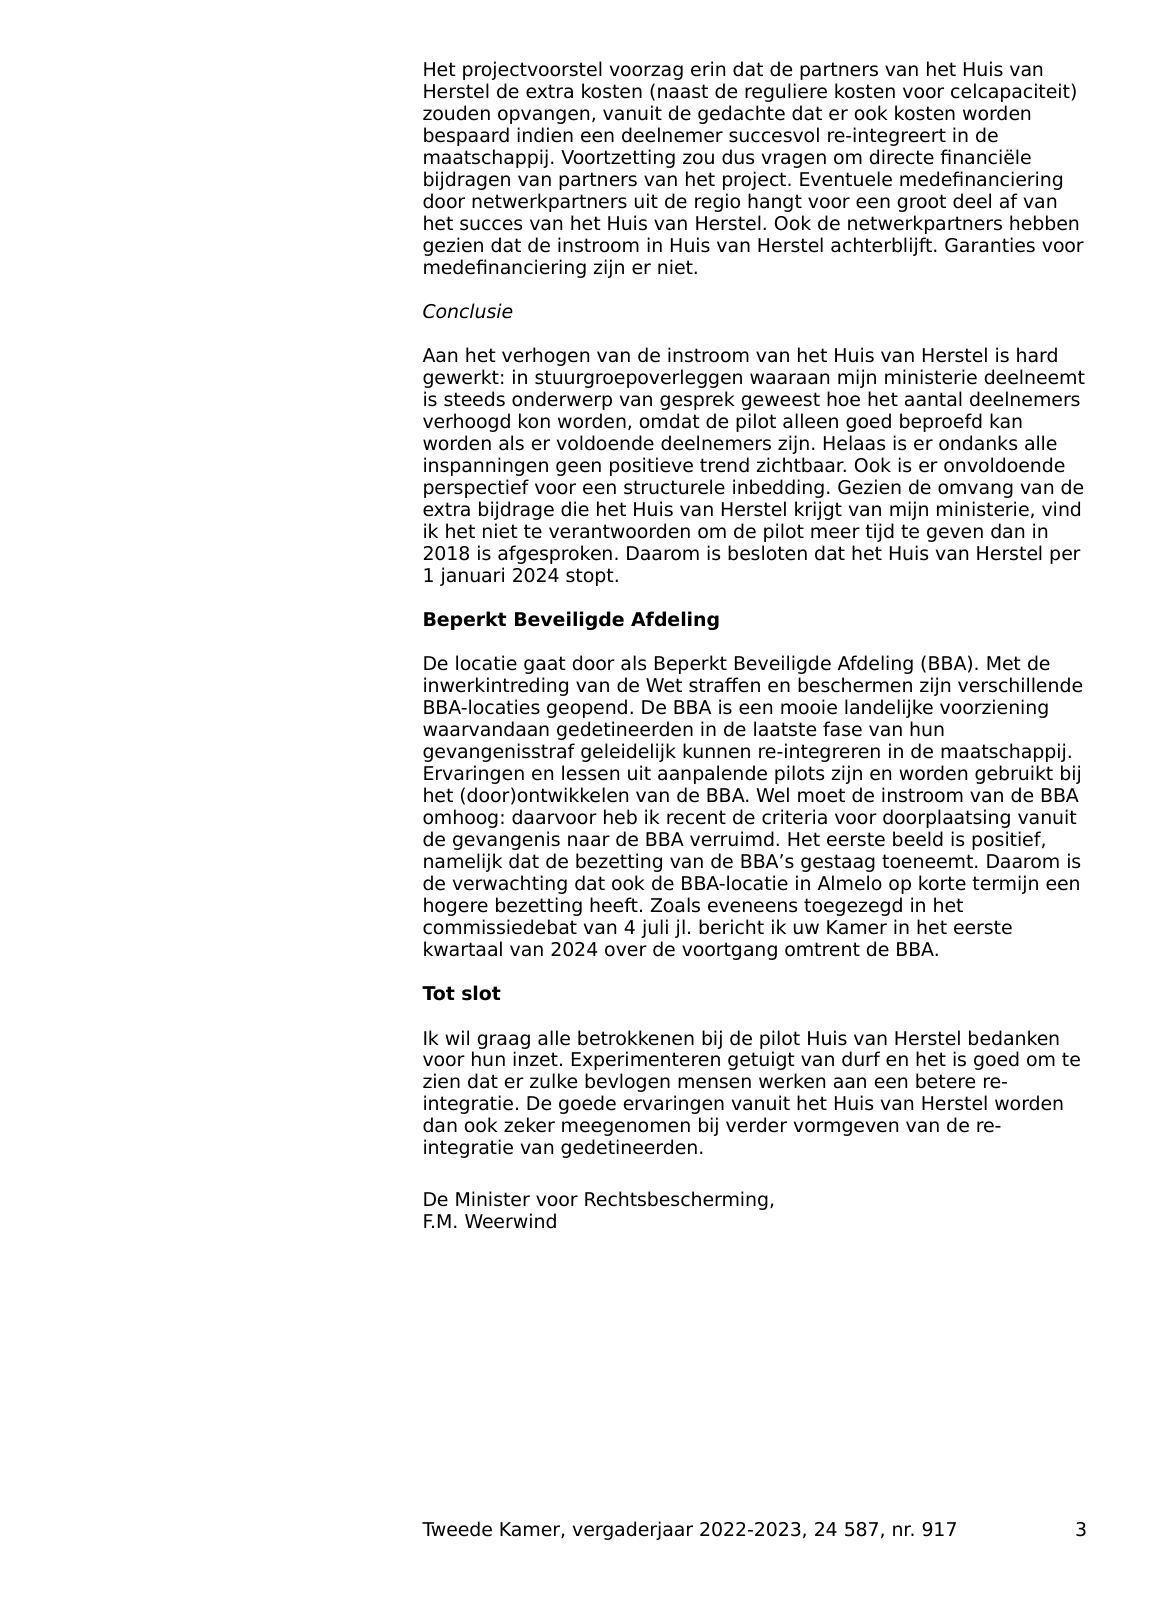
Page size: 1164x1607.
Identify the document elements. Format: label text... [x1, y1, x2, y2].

text De Minister voor Rechtsbescherming, F.M. Weerwind [422, 1189, 1087, 1233]
text Het projectvoorstel voorzag erin dat de partners van het Huis van Herstel de extra kosten (naast de reguliere kosten voor celcapaciteit) zouden opvangen, vanuit de gedachte dat er ook kosten worden bespaard indien een deelnemer succesvol re-integreert in de maatschappij. Voortzetting zou dus vragen om directe financiële bijdragen van partners van het project. Eventuele medefinanciering door netwerkpartners uit de regio hangt voor een groot deel af van het succes van het Huis van Herstel. Ook de netwerkpartners hebben gezien dat de instroom in Huis van Herstel achterblijft. Garanties voor medefinanciering zijn er niet. [422, 59, 1087, 279]
text De locatie gaat door als Beperkt Beveiligde Afdeling (BBA). Met de inwerkintreding van de Wet straffen en beschermen zijn verschillende BBA-locaties geopend. De BBA is een mooie landelijke voorziening waarvandaan gedetineerden in de laatste fase van hun gevangenisstraf geleidelijk kunnen re-integreren in de maatschappij. Ervaringen en lessen uit aanpalende pilots zijn en worden gebruikt bij het (door)ontwikkelen van de BBA. Wel moet de instroom van de BBA omhoog: daarvoor heb ik recent de criteria voor doorplaatsing vanuit de gevangenis naar de BBA verruimd. Het eerste beeld is positief, namelijk dat de bezetting van de BBA’s gestaag toeneemt. Daarom is de verwachting dat ook de BBA-locatie in Almelo op korte termijn een hogere bezetting heeft. Zoals eveneens toegezegd in het commissiedebat van 4 juli jl. bericht ik uw Kamer in het eerste kwartaal van 2024 over de voortgang omtrent de BBA. [422, 653, 1087, 961]
subtitle Conclusie [422, 301, 1087, 323]
text Aan het verhogen van de instroom van het Huis van Herstel is hard gewerkt: in stuurgroepoverleggen waaraan mijn ministerie deelneemt is steeds onderwerp van gesprek geweest hoe het aantal deelnemers verhoogd kon worden, omdat de pilot alleen goed beproefd kan worden als er voldoende deelnemers zijn. Helaas is er ondanks alle inspanningen geen positieve trend zichtbaar. Ook is er onvoldoende perspectief voor een structurele inbedding. Gezien de omvang van de extra bijdrage die het Huis van Herstel krijgt van mijn ministerie, vind ik het niet te verantwoorden om de pilot meer tijd te geven dan in 2018 is afgesproken. Daarom is besloten dat het Huis van Herstel per 1 januari 2024 stopt. [422, 345, 1087, 587]
subtitle Tot slot [422, 983, 1087, 1005]
subtitle Beperkt Beveiligde Afdeling [422, 609, 1087, 631]
text Ik wil graag alle betrokkenen bij de pilot Huis van Herstel bedanken voor hun inzet. Experimenteren getuigt van durf en het is goed om te zien dat er zulke bevlogen mensen werken aan een betere re-integratie. De goede ervaringen vanuit het Huis van Herstel worden dan ook zeker meegenomen bij verder vormgeven van de re-integratie van gedetineerden. [422, 1027, 1087, 1159]
